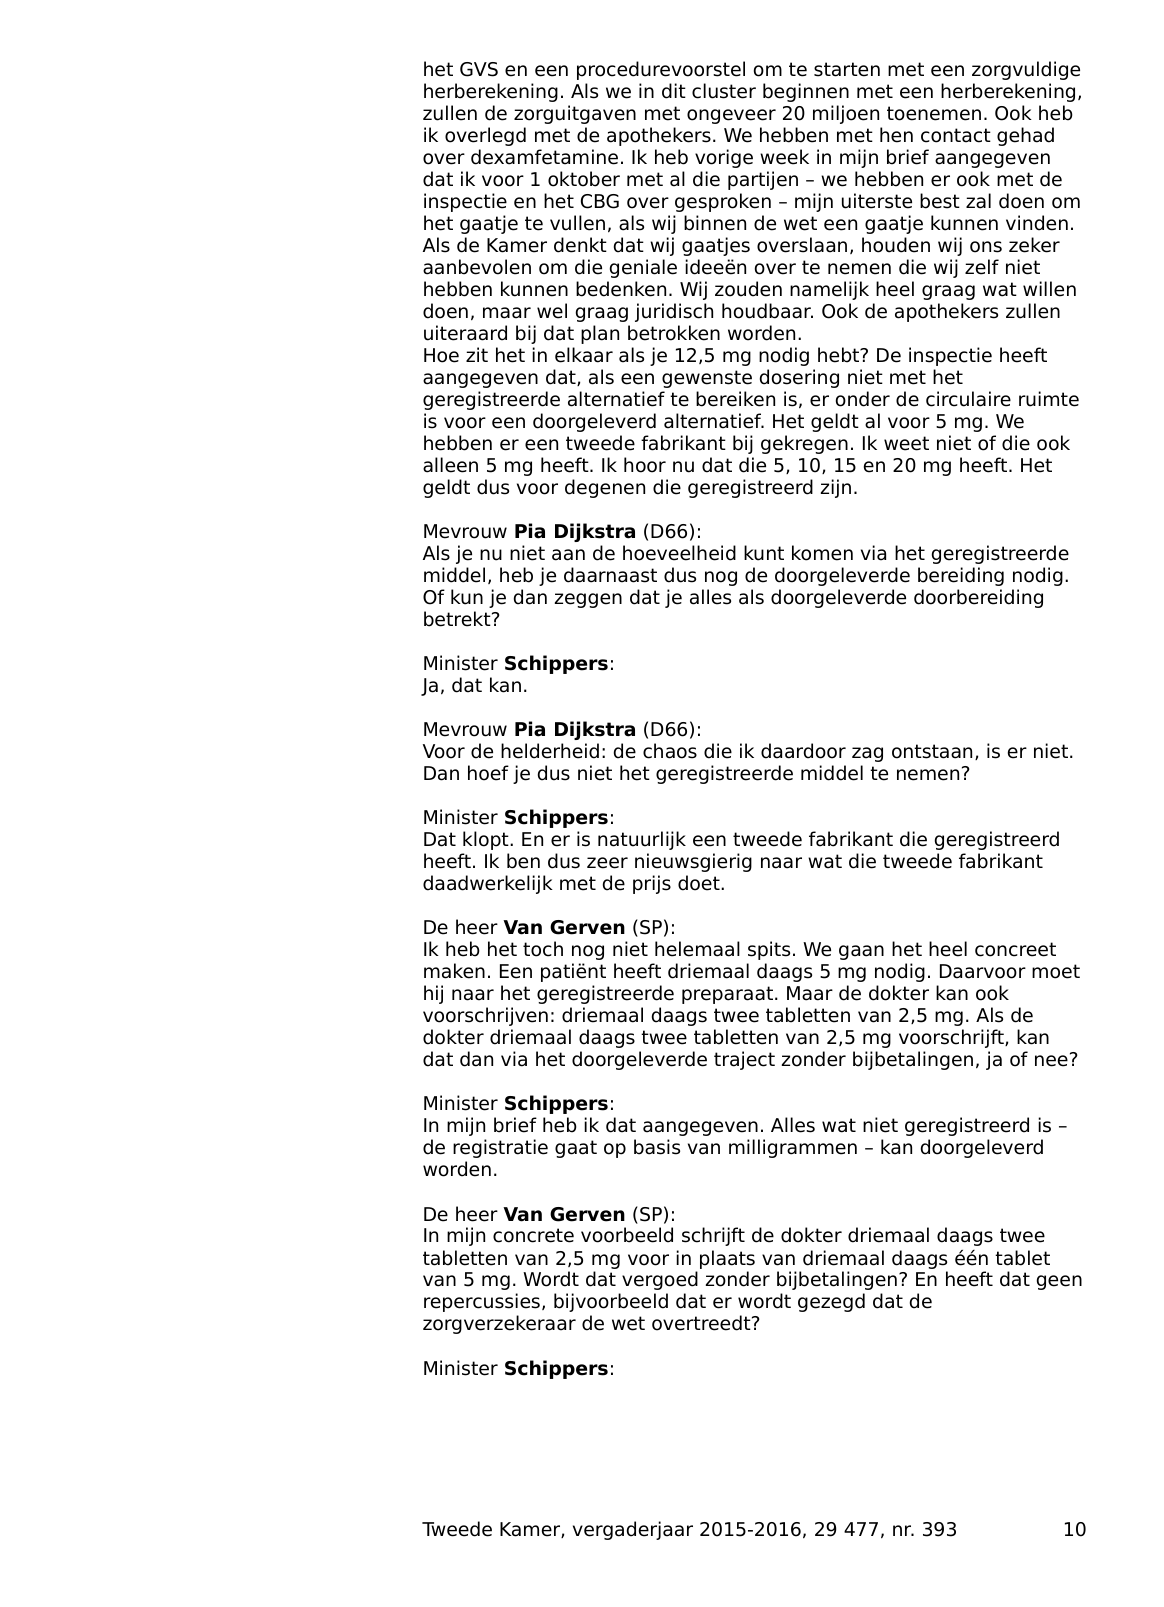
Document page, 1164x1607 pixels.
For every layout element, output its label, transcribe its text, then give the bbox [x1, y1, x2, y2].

text het GVS en een procedurevoorstel om te starten met een zorgvuldige herberekening. Als we in dit cluster beginnen met een herberekening, zullen de zorguitgaven met ongeveer 20 miljoen toenemen. Ook heb ik overlegd met de apothekers. We hebben met hen contact gehad over dexamfetamine. Ik heb vorige week in mijn brief aangegeven dat ik voor 1 oktober met al die partijen – we hebben er ook met de inspectie en het CBG over gesproken – mijn uiterste best zal doen om het gaatje te vullen, als wij binnen de wet een gaatje kunnen vinden. Als de Kamer denkt dat wij gaatjes overslaan, houden wij ons zeker aanbevolen om die geniale ideeën over te nemen die wij zelf niet hebben kunnen bedenken. Wij zouden namelijk heel graag wat willen doen, maar wel graag juridisch houdbaar. Ook de apothekers zullen uiteraard bij dat plan betrokken worden. [422, 59, 1087, 345]
text Ik heb het toch nog niet helemaal spits. We gaan het heel concreet maken. Een patiënt heeft driemaal daags 5 mg nodig. Daarvoor moet hij naar het geregistreerde preparaat. Maar de dokter kan ook voorschrijven: driemaal daags twee tabletten van 2,5 mg. Als de dokter driemaal daags twee tabletten van 2,5 mg voorschrijft, kan dat dan via het doorgeleverde traject zonder bijbetalingen, ja of nee? [422, 939, 1087, 1071]
text Mevrouw Pia Dijkstra (D66): [422, 521, 1087, 543]
text Minister Schippers: [422, 653, 1087, 675]
text De heer Van Gerven (SP): [422, 917, 1087, 939]
text In mijn concrete voorbeeld schrijft de dokter driemaal daags twee tabletten van 2,5 mg voor in plaats van driemaal daags één tablet van 5 mg. Wordt dat vergoed zonder bijbetalingen? En heeft dat geen repercussies, bijvoorbeeld dat er wordt gezegd dat de zorgverzekeraar de wet overtreedt? [422, 1225, 1087, 1335]
text Minister Schippers: [422, 1093, 1087, 1115]
text Als je nu niet aan de hoeveelheid kunt komen via het geregistreerde middel, heb je daarnaast dus nog de doorgeleverde bereiding nodig. Of kun je dan zeggen dat je alles als doorgeleverde doorbereiding betrekt? [422, 543, 1087, 631]
text Hoe zit het in elkaar als je 12,5 mg nodig hebt? De inspectie heeft aangegeven dat, als een gewenste dosering niet met het geregistreerde alternatief te bereiken is, er onder de circulaire ruimte is voor een doorgeleverd alternatief. Het geldt al voor 5 mg. We hebben er een tweede fabrikant bij gekregen. Ik weet niet of die ook alleen 5 mg heeft. Ik hoor nu dat die 5, 10, 15 en 20 mg heeft. Het geldt dus voor degenen die geregistreerd zijn. [422, 345, 1087, 499]
text Minister Schippers: [422, 807, 1087, 829]
text Mevrouw Pia Dijkstra (D66): [422, 719, 1087, 741]
text Minister Schippers: [422, 1357, 1087, 1379]
text Dat klopt. En er is natuurlijk een tweede fabrikant die geregistreerd heeft. Ik ben dus zeer nieuwsgierig naar wat die tweede fabrikant daadwerkelijk met de prijs doet. [422, 829, 1087, 895]
text In mijn brief heb ik dat aangegeven. Alles wat niet geregistreerd is – de registratie gaat op basis van milligrammen – kan doorgeleverd worden. [422, 1115, 1087, 1181]
text De heer Van Gerven (SP): [422, 1203, 1087, 1225]
text Ja, dat kan. [422, 675, 1087, 697]
text Voor de helderheid: de chaos die ik daardoor zag ontstaan, is er niet. Dan hoef je dus niet het geregistreerde middel te nemen? [422, 741, 1087, 785]
